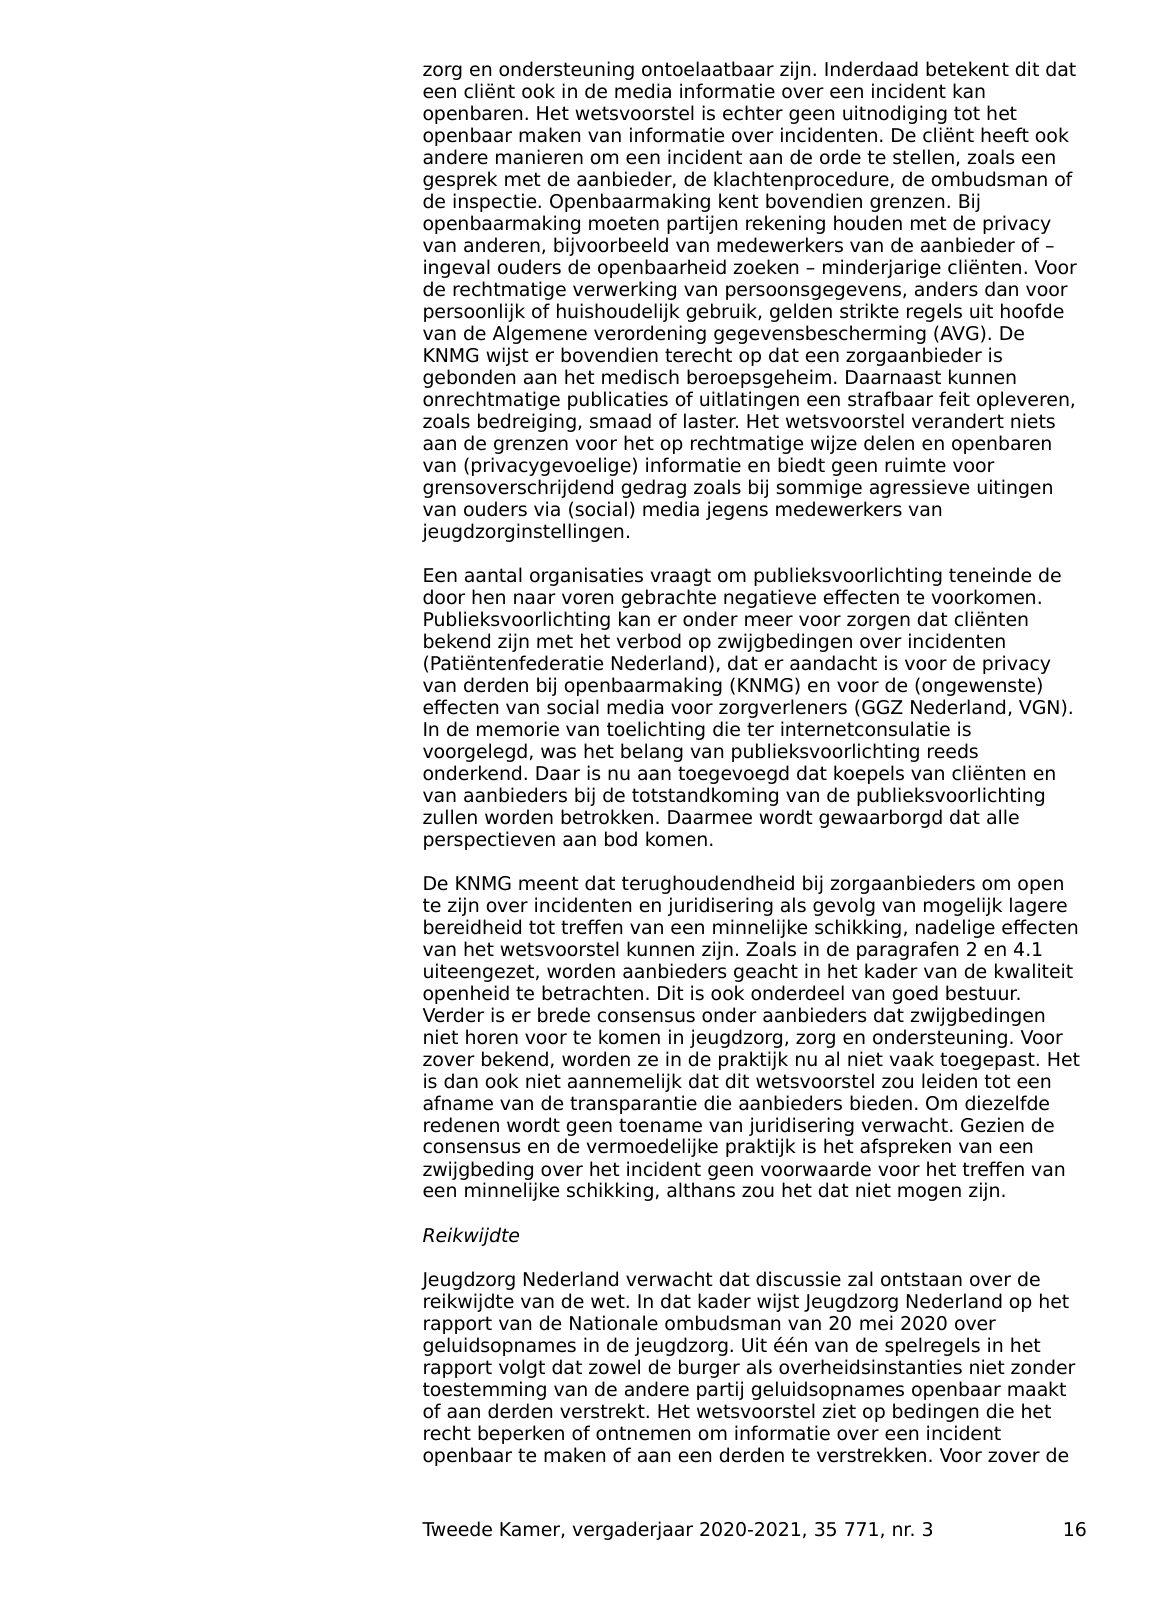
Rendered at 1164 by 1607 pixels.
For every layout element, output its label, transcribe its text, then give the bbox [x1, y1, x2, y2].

text zorg en ondersteuning ontoelaatbaar zijn. Inderdaad betekent dit dat een cliënt ook in de media informatie over een incident kan openbaren. Het wetsvoorstel is echter geen uitnodiging tot het openbaar maken van informatie over incidenten. De cliënt heeft ook andere manieren om een incident aan de orde te stellen, zoals een gesprek met de aanbieder, de klachtenprocedure, de ombudsman of de inspectie. Openbaarmaking kent bovendien grenzen. Bij openbaarmaking moeten partijen rekening houden met de privacy van anderen, bijvoorbeeld van medewerkers van de aanbieder of – ingeval ouders de openbaarheid zoeken – minderjarige cliënten. Voor de rechtmatige verwerking van persoonsgegevens, anders dan voor persoonlijk of huishoudelijk gebruik, gelden strikte regels uit hoofde van de Algemene verordening gegevensbescherming (AVG). De KNMG wijst er bovendien terecht op dat een zorgaanbieder is gebonden aan het medisch beroepsgeheim. Daarnaast kunnen onrechtmatige publicaties of uitlatingen een strafbaar feit opleveren, zoals bedreiging, smaad of laster. Het wetsvoorstel verandert niets aan de grenzen voor het op rechtmatige wijze delen en openbaren van (privacygevoelige) informatie en biedt geen ruimte voor grensoverschrijdend gedrag zoals bij sommige agressieve uitingen van ouders via (social) media jegens medewerkers van jeugdzorginstellingen. [422, 59, 1087, 543]
text Een aantal organisaties vraagt om publieksvoorlichting teneinde de door hen naar voren gebrachte negatieve effecten te voorkomen. Publieksvoorlichting kan er onder meer voor zorgen dat cliënten bekend zijn met het verbod op zwijgbedingen over incidenten (Patiëntenfederatie Nederland), dat er aandacht is voor de privacy van derden bij openbaarmaking (KNMG) en voor de (ongewenste) effecten van social media voor zorgverleners (GGZ Nederland, VGN). In de memorie van toelichting die ter internetconsulatie is voorgelegd, was het belang van publieksvoorlichting reeds onderkend. Daar is nu aan toegevoegd dat koepels van cliënten en van aanbieders bij de totstandkoming van de publieksvoorlichting zullen worden betrokken. Daarmee wordt gewaarborgd dat alle perspectieven aan bod komen. [422, 565, 1087, 851]
text Jeugdzorg Nederland verwacht dat discussie zal ontstaan over de reikwijdte van de wet. In dat kader wijst Jeugdzorg Nederland op het rapport van de Nationale ombudsman van 20 mei 2020 over geluidsopnames in de jeugdzorg. Uit één van de spelregels in het rapport volgt dat zowel de burger als overheidsinstanties niet zonder toestemming van de andere partij geluidsopnames openbaar maakt of aan derden verstrekt. Het wetsvoorstel ziet op bedingen die het recht beperken of ontnemen om informatie over een incident openbaar te maken of aan een derden te verstrekken. Voor zover de [422, 1269, 1087, 1467]
text De KNMG meent dat terughoudendheid bij zorgaanbieders om open te zijn over incidenten en juridisering als gevolg van mogelijk lagere bereidheid tot treffen van een minnelijke schikking, nadelige effecten van het wetsvoorstel kunnen zijn. Zoals in de paragrafen 2 en 4.1 uiteengezet, worden aanbieders geacht in het kader van de kwaliteit openheid te betrachten. Dit is ook onderdeel van goed bestuur. Verder is er brede consensus onder aanbieders dat zwijgbedingen niet horen voor te komen in jeugdzorg, zorg en ondersteuning. Voor zover bekend, worden ze in de praktijk nu al niet vaak toegepast. Het is dan ook niet aannemelijk dat dit wetsvoorstel zou leiden tot een afname van de transparantie die aanbieders bieden. Om diezelfde redenen wordt geen toename van juridisering verwacht. Gezien de consensus en de vermoedelijke praktijk is het afspreken van een zwijgbeding over het incident geen voorwaarde voor het treffen van een minnelijke schikking, althans zou het dat niet mogen zijn. [422, 873, 1087, 1202]
subtitle Reikwijdte [422, 1224, 1087, 1247]
